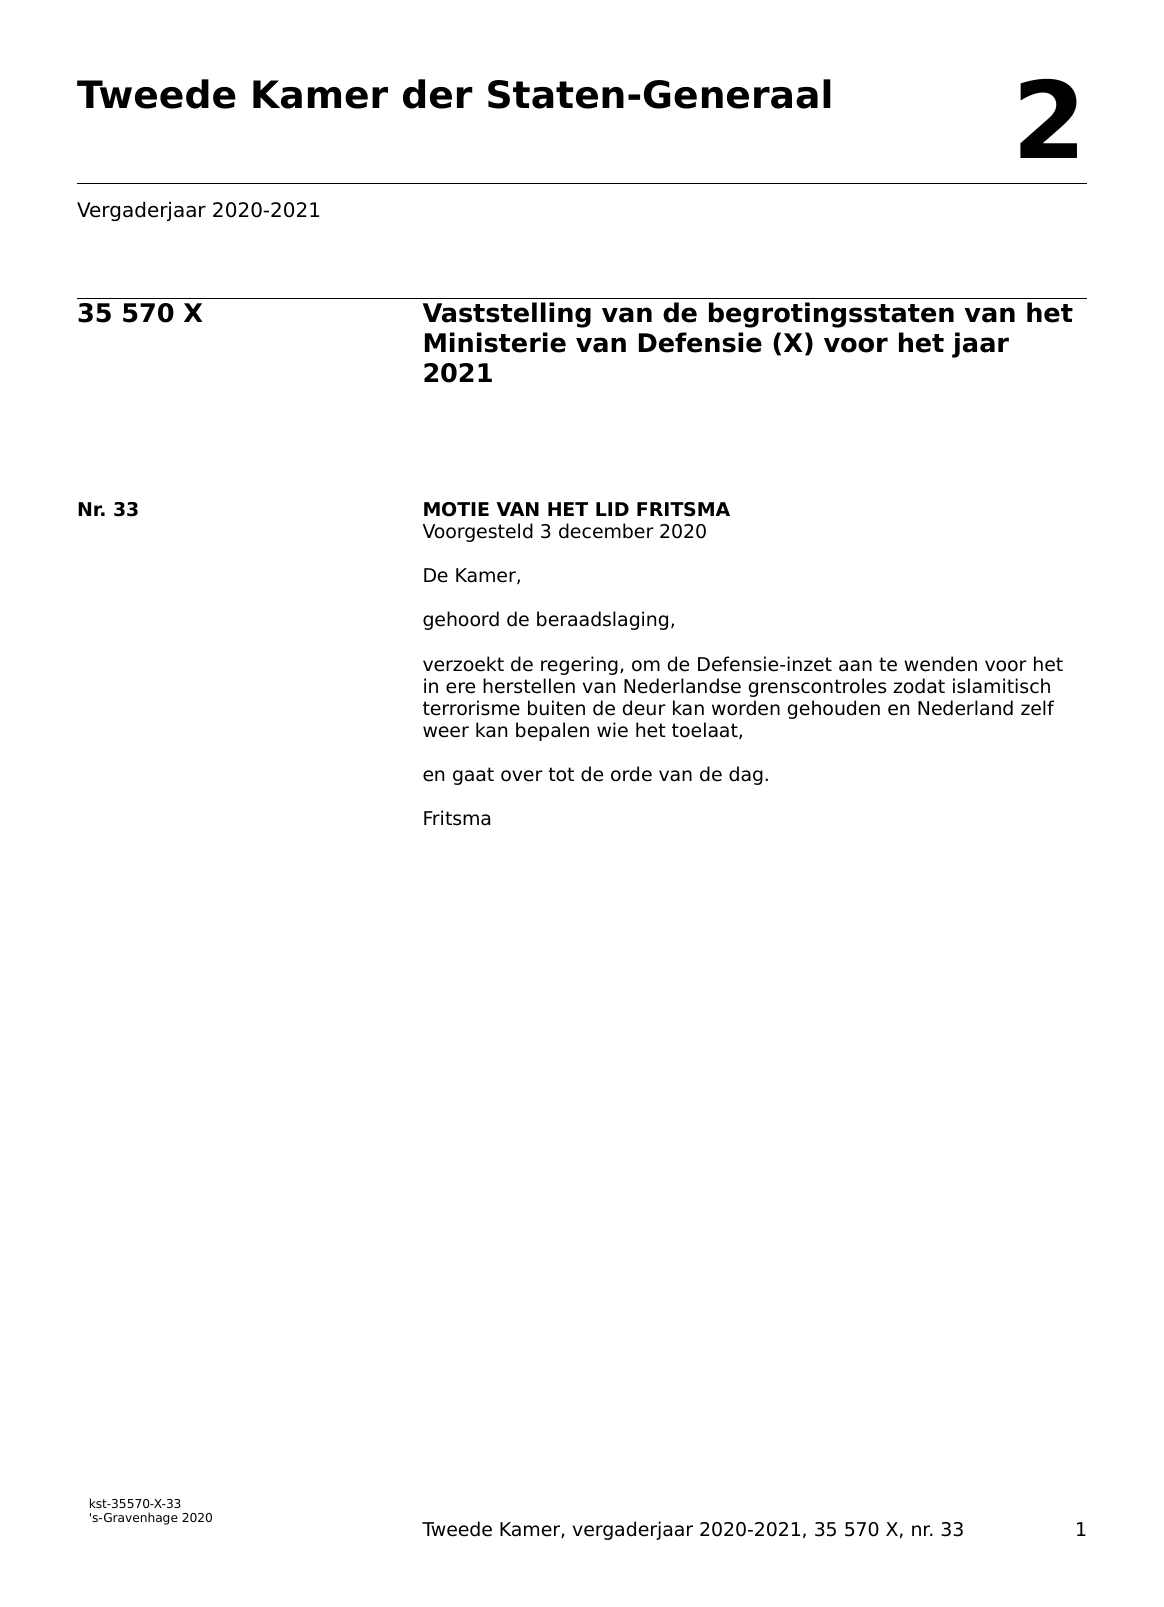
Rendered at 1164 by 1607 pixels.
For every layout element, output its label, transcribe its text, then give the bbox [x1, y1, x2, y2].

text en gaat over tot de orde van de dag. [422, 764, 1087, 786]
table_header Tweede Kamer der Staten-Generaal [77, 59, 886, 183]
text De Kamer, [422, 565, 1087, 587]
table_cell Vergaderjaar 2020-2021 [77, 184, 1087, 298]
text 's-Gravenhage 2020 [88, 1511, 323, 1525]
text kst-35570-X-33 [88, 1497, 323, 1511]
text Fritsma [422, 808, 1087, 830]
subtitle Nr. 33 MOTIE VAN HET LID FRITSMA [77, 499, 1087, 521]
table_header 2 [886, 59, 1087, 183]
text Voorgesteld 3 december 2020 [422, 521, 1087, 543]
subtitle 35 570 X Vaststelling van de begrotingsstaten van het Ministerie van Defensie (X) voor het jaar 2021 [77, 299, 1087, 388]
text verzoekt de regering, om de Defensie-inzet aan te wenden voor het in ere herstellen van Nederlandse grenscontroles zodat islamitisch terrorisme buiten de deur kan worden gehouden en Nederland zelf weer kan bepalen wie het toelaat, [422, 653, 1087, 741]
text gehoord de beraadslaging, [422, 609, 1087, 631]
